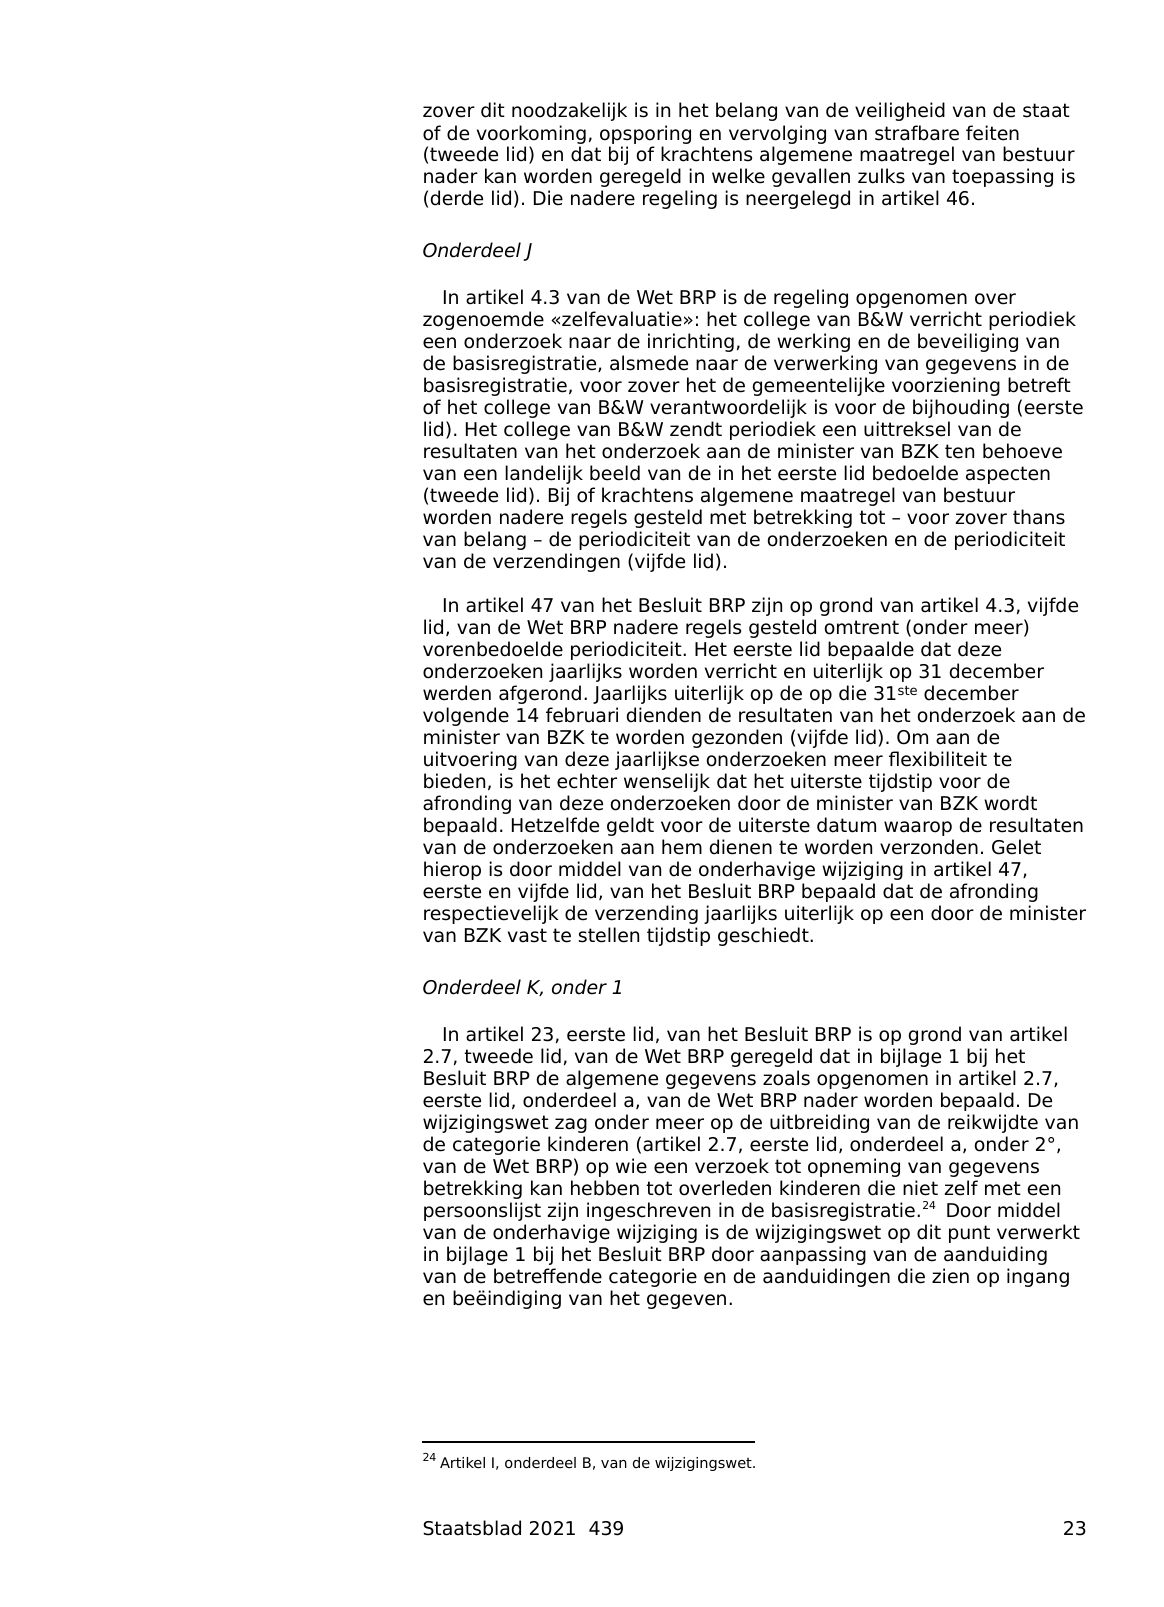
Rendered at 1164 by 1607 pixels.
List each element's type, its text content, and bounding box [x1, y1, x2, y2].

text In artikel 4.3 van de Wet BRP is de regeling opgenomen over zogenoemde «zelfevaluatie»: het college van B&W verricht periodiek een onderzoek naar de inrichting, de werking en de beveiliging van de basisregistratie, alsmede naar de verwerking van gegevens in de basisregistratie, voor zover het de gemeentelijke voorziening betreft of het college van B&W verantwoordelijk is voor de bijhouding (eerste lid). Het college van B&W zendt periodiek een uittreksel van de resultaten van het onderzoek aan de minister van BZK ten behoeve van een landelijk beeld van de in het eerste lid bedoelde aspecten (tweede lid). Bij of krachtens algemene maatregel van bestuur worden nadere regels gesteld met betrekking tot – voor zover thans van belang – de periodiciteit van de onderzoeken en de periodiciteit van de verzendingen (vijfde lid). [422, 287, 1087, 573]
text Artikel I, onderdeel B, van de wijzigingswet. [422, 1451, 1087, 1473]
subtitle Onderdeel J [422, 240, 1087, 262]
text In artikel 23, eerste lid, van het Besluit BRP is op grond van artikel 2.7, tweede lid, van de Wet BRP geregeld dat in bijlage 1 bij het Besluit BRP de algemene gegevens zoals opgenomen in artikel 2.7, eerste lid, onderdeel a, van de Wet BRP nader worden bepaald. De wijzigingswet zag onder meer op de uitbreiding van de reikwijdte van de categorie kinderen (artikel 2.7, eerste lid, onderdeel a, onder 2°, van de Wet BRP) op wie een verzoek tot opneming van gegevens betrekking kan hebben tot overleden kinderen die niet zelf met een persoonslijst zijn ingeschreven in de basisregistratie. Door middel van de onderhavige wijziging is de wijzigingswet op dit punt verwerkt in bijlage 1 bij het Besluit BRP door aanpassing van de aanduiding van de betreffende categorie en de aanduidingen die zien op ingang en beëindiging van het gegeven. [422, 1024, 1087, 1309]
text zover dit noodzakelijk is in het belang van de veiligheid van de staat of de voorkoming, opsporing en vervolging van strafbare feiten (tweede lid) en dat bij of krachtens algemene maatregel van bestuur nader kan worden geregeld in welke gevallen zulks van toepassing is (derde lid). Die nadere regeling is neergelegd in artikel 46. [422, 100, 1087, 210]
text In artikel 47 van het Besluit BRP zijn op grond van artikel 4.3, vijfde lid, van de Wet BRP nadere regels gesteld omtrent (onder meer) vorenbedoelde periodiciteit. Het eerste lid bepaalde dat deze onderzoeken jaarlijks worden verricht en uiterlijk op 31 december werden afgerond. Jaarlijks uiterlijk op de op die 31ste december volgende 14 februari dienden de resultaten van het onderzoek aan de minister van BZK te worden gezonden (vijfde lid). Om aan de uitvoering van deze jaarlijkse onderzoeken meer flexibiliteit te bieden, is het echter wenselijk dat het uiterste tijdstip voor de afronding van deze onderzoeken door de minister van BZK wordt bepaald. Hetzelfde geldt voor de uiterste datum waarop de resultaten van de onderzoeken aan hem dienen te worden verzonden. Gelet hierop is door middel van de onderhavige wijziging in artikel 47, eerste en vijfde lid, van het Besluit BRP bepaald dat de afronding respectievelijk de verzending jaarlijks uiterlijk op een door de minister van BZK vast te stellen tijdstip geschiedt. [422, 595, 1087, 947]
subtitle Onderdeel K, onder 1 [422, 977, 1087, 999]
